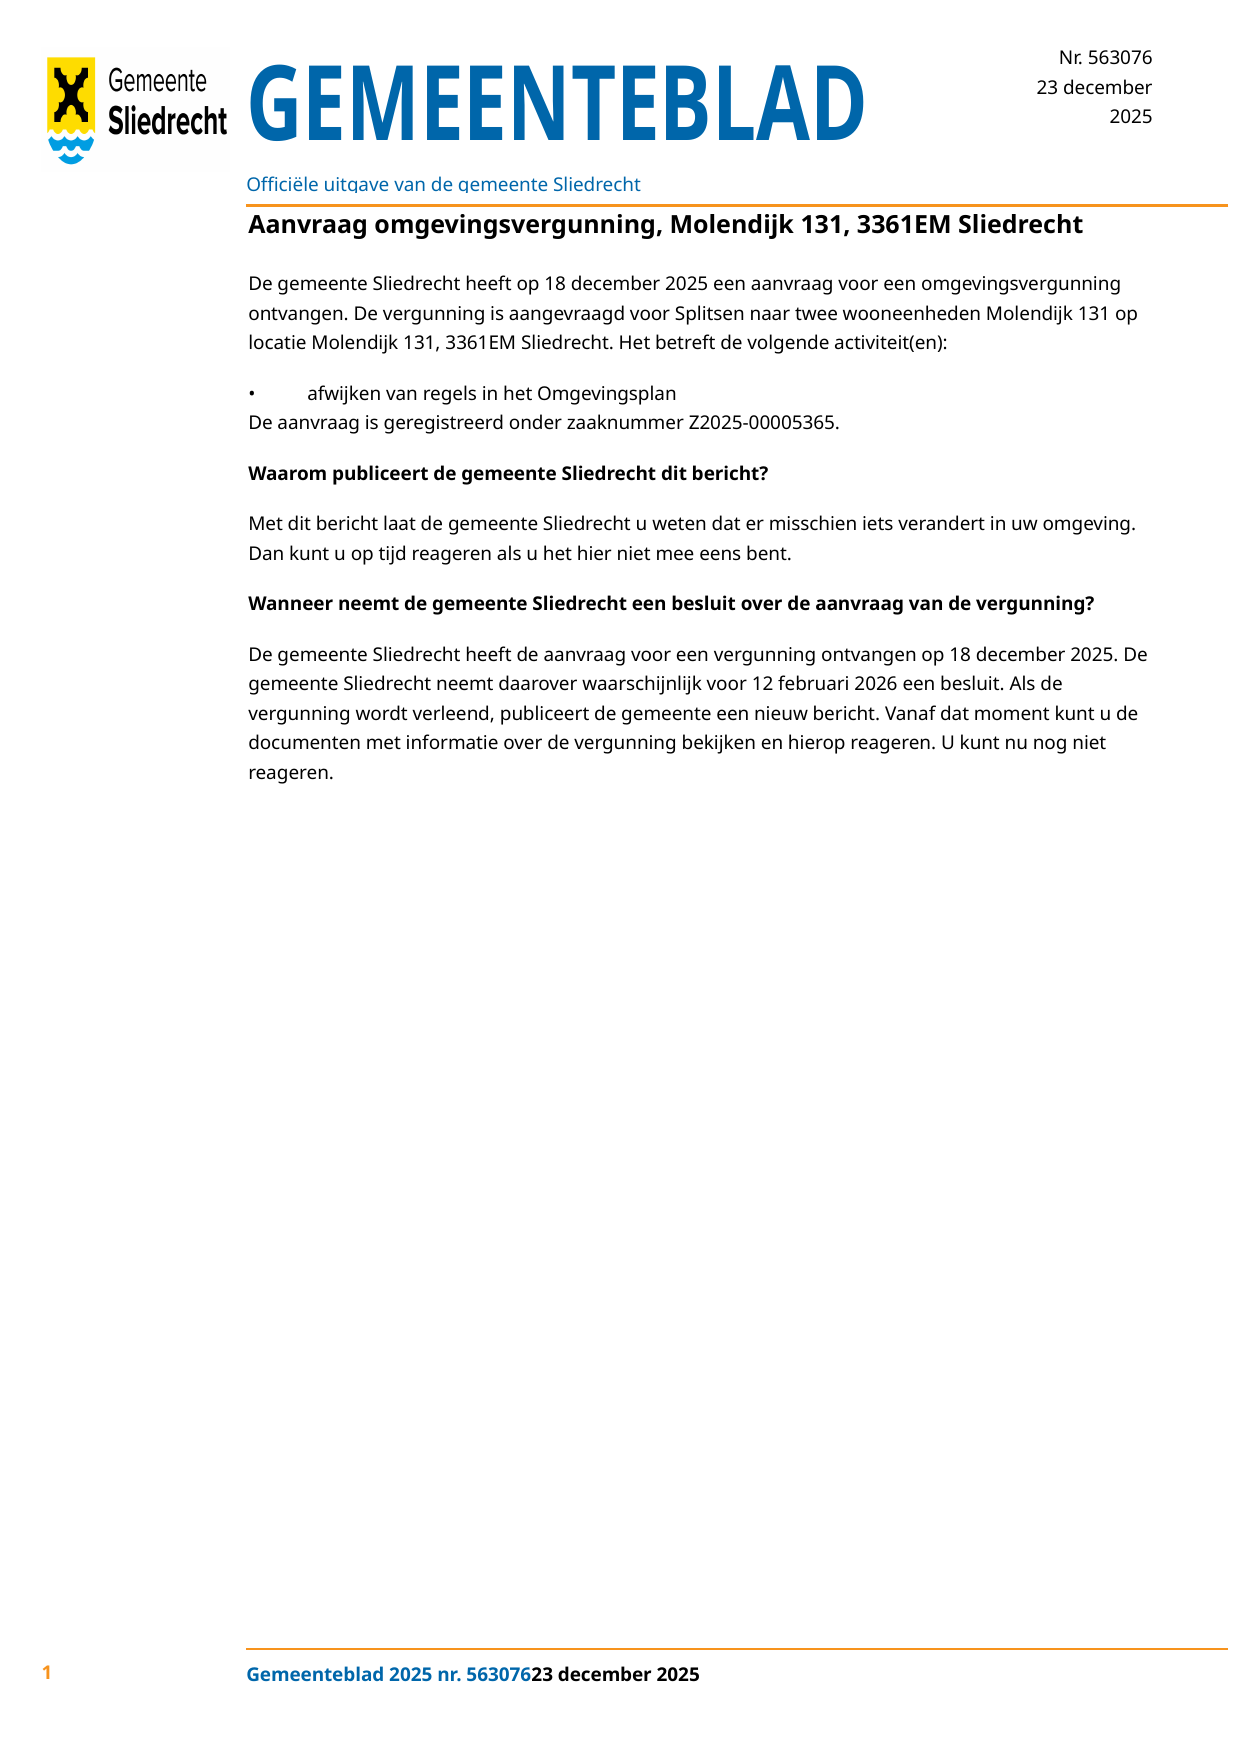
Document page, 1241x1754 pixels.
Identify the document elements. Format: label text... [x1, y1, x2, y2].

picture [41, 47, 231, 172]
text De gemeente Sliedrecht heeft de aanvraag voor een vergunning ontvangen op 18 december 2025. De gemeente Sliedrecht neemt daarover waarschijnlijk voor 12 februari 2026 een besluit. Als de vergunning wordt verleend, publiceert de gemeente een nieuw bericht. Vanaf dat moment kunt u de documenten met informatie over de vergunning bekijken en hierop reageren. U kunt nu nog niet reageren. [248, 641, 1152, 785]
text Met dit bericht laat de gemeente Sliedrecht u weten dat er misschien iets verandert in uw omgeving. Dan kunt u op tijd reageren als u het hier niet mee eens bent. [248, 510, 1152, 566]
text De gemeente Sliedrecht heeft op 18 december 2025 een aanvraag voor een omgevingsvergunning ontvangen. De vergunning is aangevraagd voor Splitsen naar twee wooneenheden Molendijk 131 op locatie Molendijk 131, 3361EM Sliedrecht. Het betreft de volgende activiteit(en): [248, 270, 1152, 355]
text Aanvraag omgevingsvergunning, Molendijk 131, 3361EM Sliedrecht [248, 207, 1152, 241]
text De aanvraag is geregistreerd onder zaaknummer Z2025-00005365. [248, 409, 1152, 435]
text Waarom publiceert de gemeente Sliedrecht dit bericht? [248, 460, 1152, 486]
list afwijken van regels in het Omgevingsplan [248, 380, 1152, 406]
text Wanneer neemt de gemeente Sliedrecht een besluit over de aanvraag van de vergunning? [248, 590, 1152, 616]
